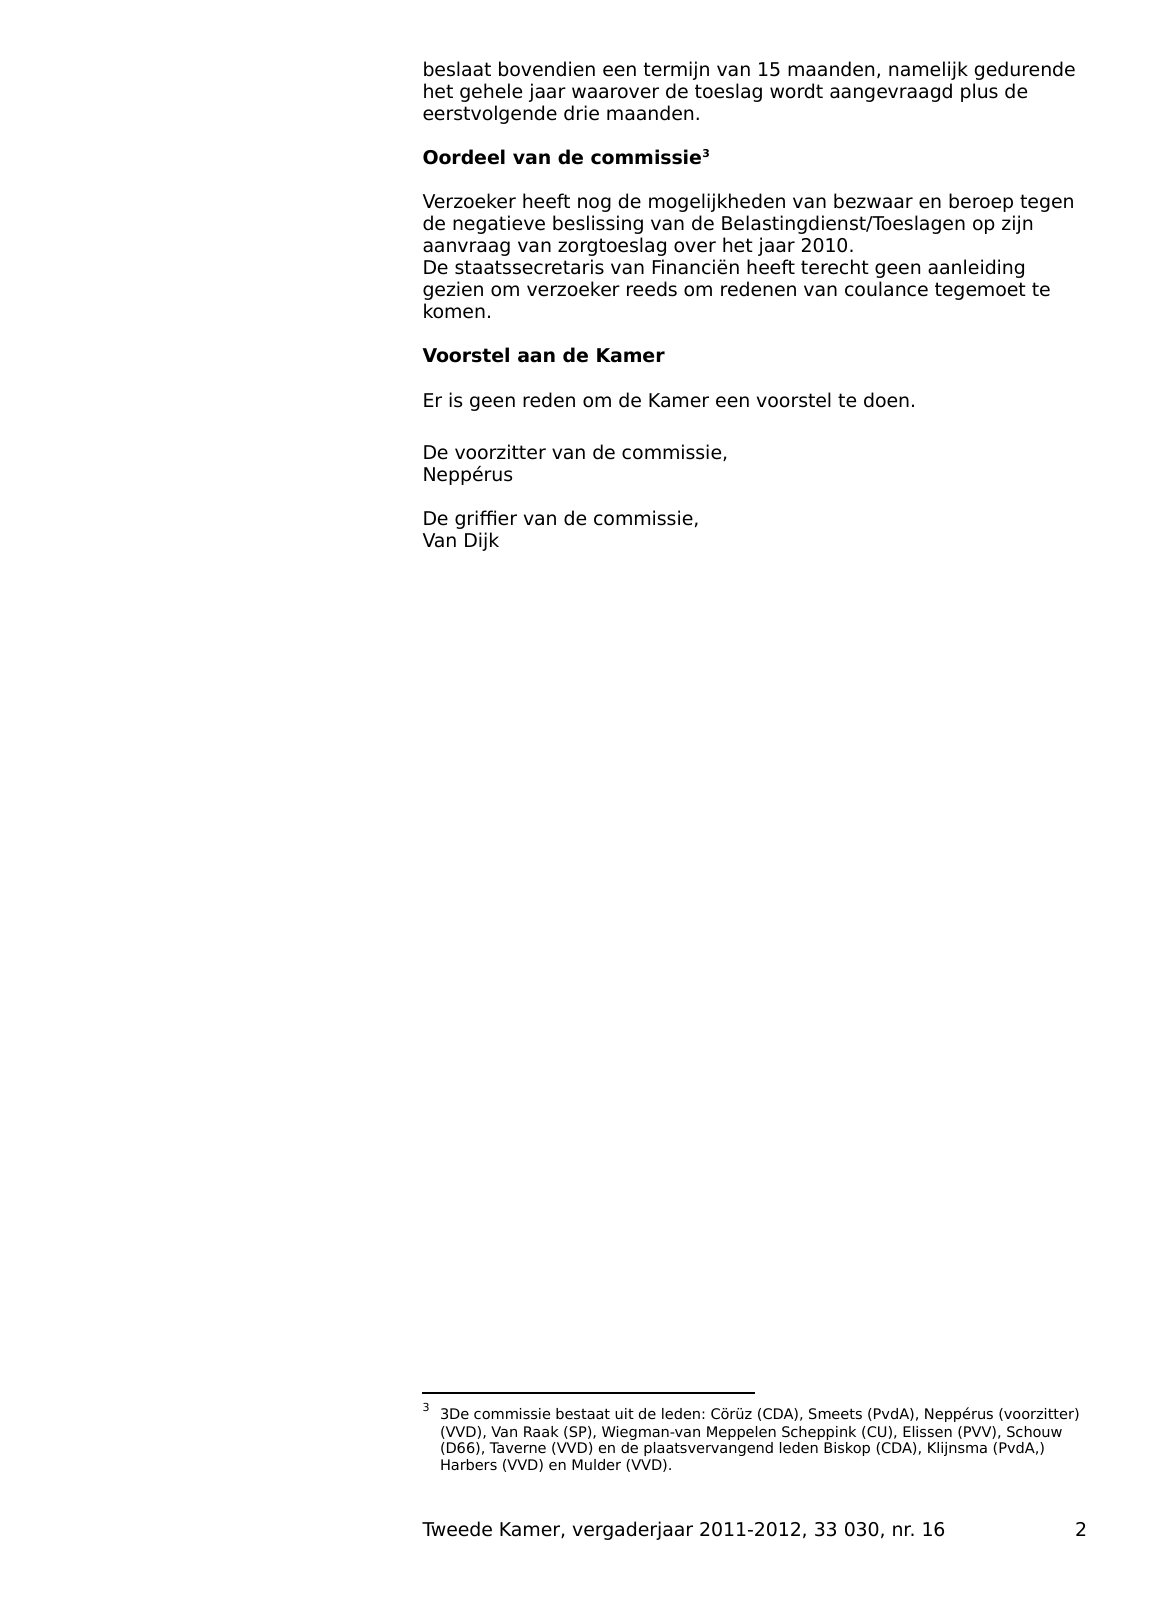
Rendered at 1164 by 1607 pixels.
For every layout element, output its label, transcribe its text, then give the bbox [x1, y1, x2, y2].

text De griffier van de commissie, Van Dijk [422, 508, 1087, 552]
text Er is geen reden om de Kamer een voorstel te doen. [422, 389, 1087, 412]
text 3De commissie bestaat uit de leden: Cörüz (CDA), Smeets (PvdA), Neppérus (voorzitter) (VVD), Van Raak (SP), Wiegman-van Meppelen Scheppink (CU), Elissen (PVV), Schouw (D66), Taverne (VVD) en de plaatsvervangend leden Biskop (CDA), Klijnsma (PvdA,) Harbers (VVD) en Mulder (VVD). [422, 1402, 1087, 1474]
text De staatssecretaris van Financiën heeft terecht geen aanleiding gezien om verzoeker reeds om redenen van coulance tegemoet te komen. [422, 257, 1087, 323]
text beslaat bovendien een termijn van 15 maanden, namelijk gedurende het gehele jaar waarover de toeslag wordt aangevraagd plus de eerstvolgende drie maanden. [422, 59, 1087, 125]
text De voorzitter van de commissie, Neppérus [422, 442, 1087, 486]
subtitle Voorstel aan de Kamer [422, 345, 1087, 367]
subtitle Oordeel van de commissie [422, 147, 1087, 169]
text Verzoeker heeft nog de mogelijkheden van bezwaar en beroep tegen de negatieve beslissing van de Belastingdienst/Toeslagen op zijn aanvraag van zorgtoeslag over het jaar 2010. [422, 191, 1087, 257]
